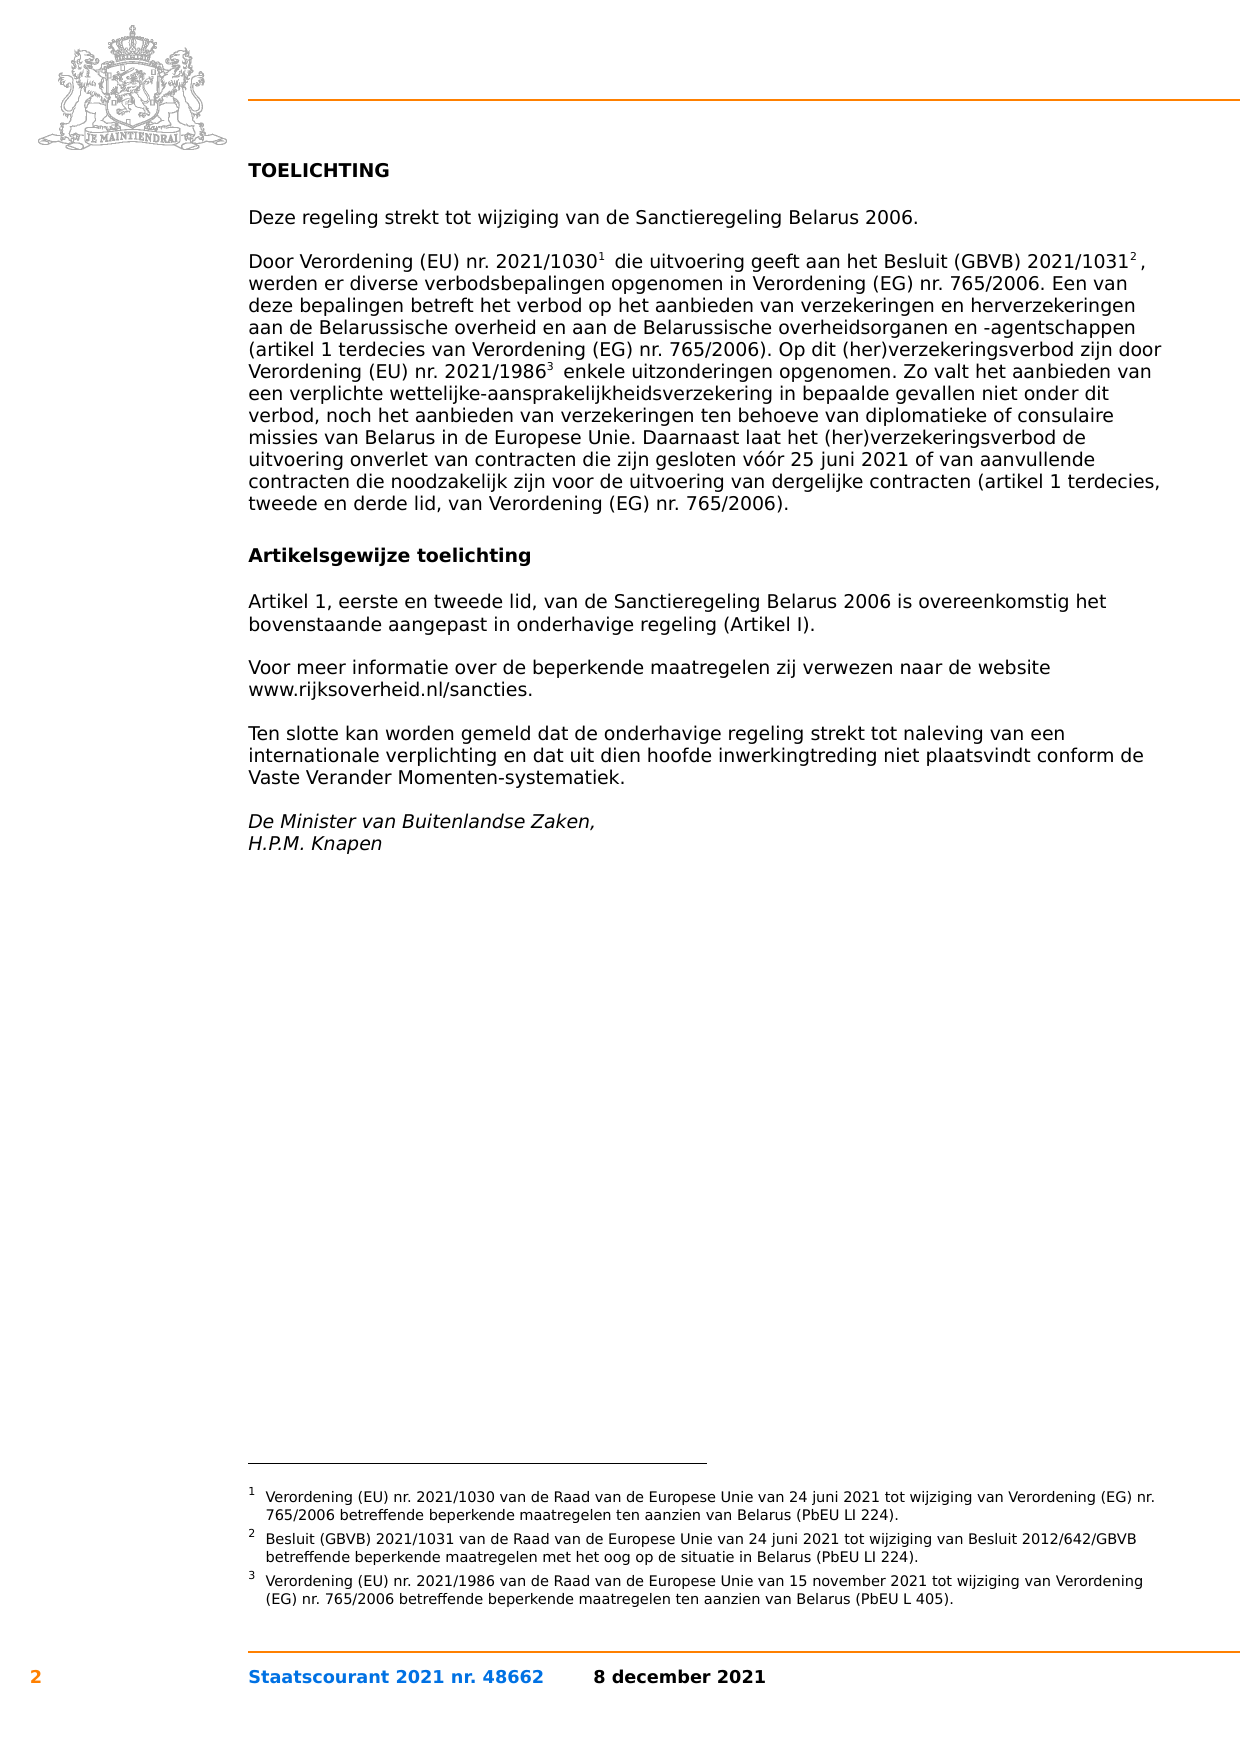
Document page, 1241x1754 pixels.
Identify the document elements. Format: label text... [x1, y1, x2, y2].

text Ten slotte kan worden gemeld dat de onderhavige regeling strekt tot naleving van een internationale verplichting en dat uit dien hoofde inwerkingtreding niet plaatsvindt conform de Vaste Verander Momenten-systematiek. [248, 723, 1163, 789]
text Voor meer informatie over de beperkende maatregelen zij verwezen naar de website [248, 657, 1163, 679]
text www.rijksoverheid.nl/sancties. [248, 679, 1163, 701]
text Artikel 1, eerste en tweede lid, van de Sanctieregeling Belarus 2006 is overeenkomstig het bovenstaande aangepast in onderhavige regeling (Artikel I). [248, 591, 1163, 635]
text Verordening (EU) nr. 2021/1986 van de Raad van de Europese Unie van 15 november 2021 tot wijziging van Verordening (EG) nr. 765/2006 betreffende beperkende maatregelen ten aanzien van Belarus (PbEU L 405). [248, 1569, 1163, 1608]
text De Minister van Buitenlandse Zaken, H.P.M. Knapen [248, 811, 1163, 855]
subtitle Artikelsgewijze toelichting [248, 544, 1163, 566]
picture [38, 25, 227, 150]
text Deze regeling strekt tot wijziging van de Sanctieregeling Belarus 2006. [248, 207, 1163, 229]
text Besluit (GBVB) 2021/1031 van de Raad van de Europese Unie van 24 juni 2021 tot wijziging van Besluit 2012/642/GBVB betreffende beperkende maatregelen met het oog op de situatie in Belarus (PbEU LI 224). [248, 1527, 1163, 1566]
subtitle TOELICHTING [248, 160, 1163, 182]
text Verordening (EU) nr. 2021/1030 van de Raad van de Europese Unie van 24 juni 2021 tot wijziging van Verordening (EG) nr. 765/2006 betreffende beperkende maatregelen ten aanzien van Belarus (PbEU LI 224). [248, 1485, 1163, 1524]
text Door Verordening (EU) nr. 2021/1030 die uitvoering geeft aan het Besluit (GBVB) 2021/1031, werden er diverse verbodsbepalingen opgenomen in Verordening (EG) nr. 765/2006. Een van deze bepalingen betreft het verbod op het aanbieden van verzekeringen en herverzekeringen aan de Belarussische overheid en aan de Belarussische overheidsorganen en -agentschappen (artikel 1 terdecies van Verordening (EG) nr. 765/2006). Op dit (her)verzekeringsverbod zijn door Verordening (EU) nr. 2021/1986 enkele uitzonderingen opgenomen. Zo valt het aanbieden van een verplichte wettelijke-aansprakelijkheidsverzekering in bepaalde gevallen niet onder dit verbod, noch het aanbieden van verzekeringen ten behoeve van diplomatieke of consulaire missies van Belarus in de Europese Unie. Daarnaast laat het (her)verzekeringsverbod de uitvoering onverlet van contracten die zijn gesloten vóór 25 juni 2021 of van aanvullende contracten die noodzakelijk zijn voor de uitvoering van dergelijke contracten (artikel 1 terdecies, tweede en derde lid, van Verordening (EG) nr. 765/2006). [248, 251, 1163, 514]
